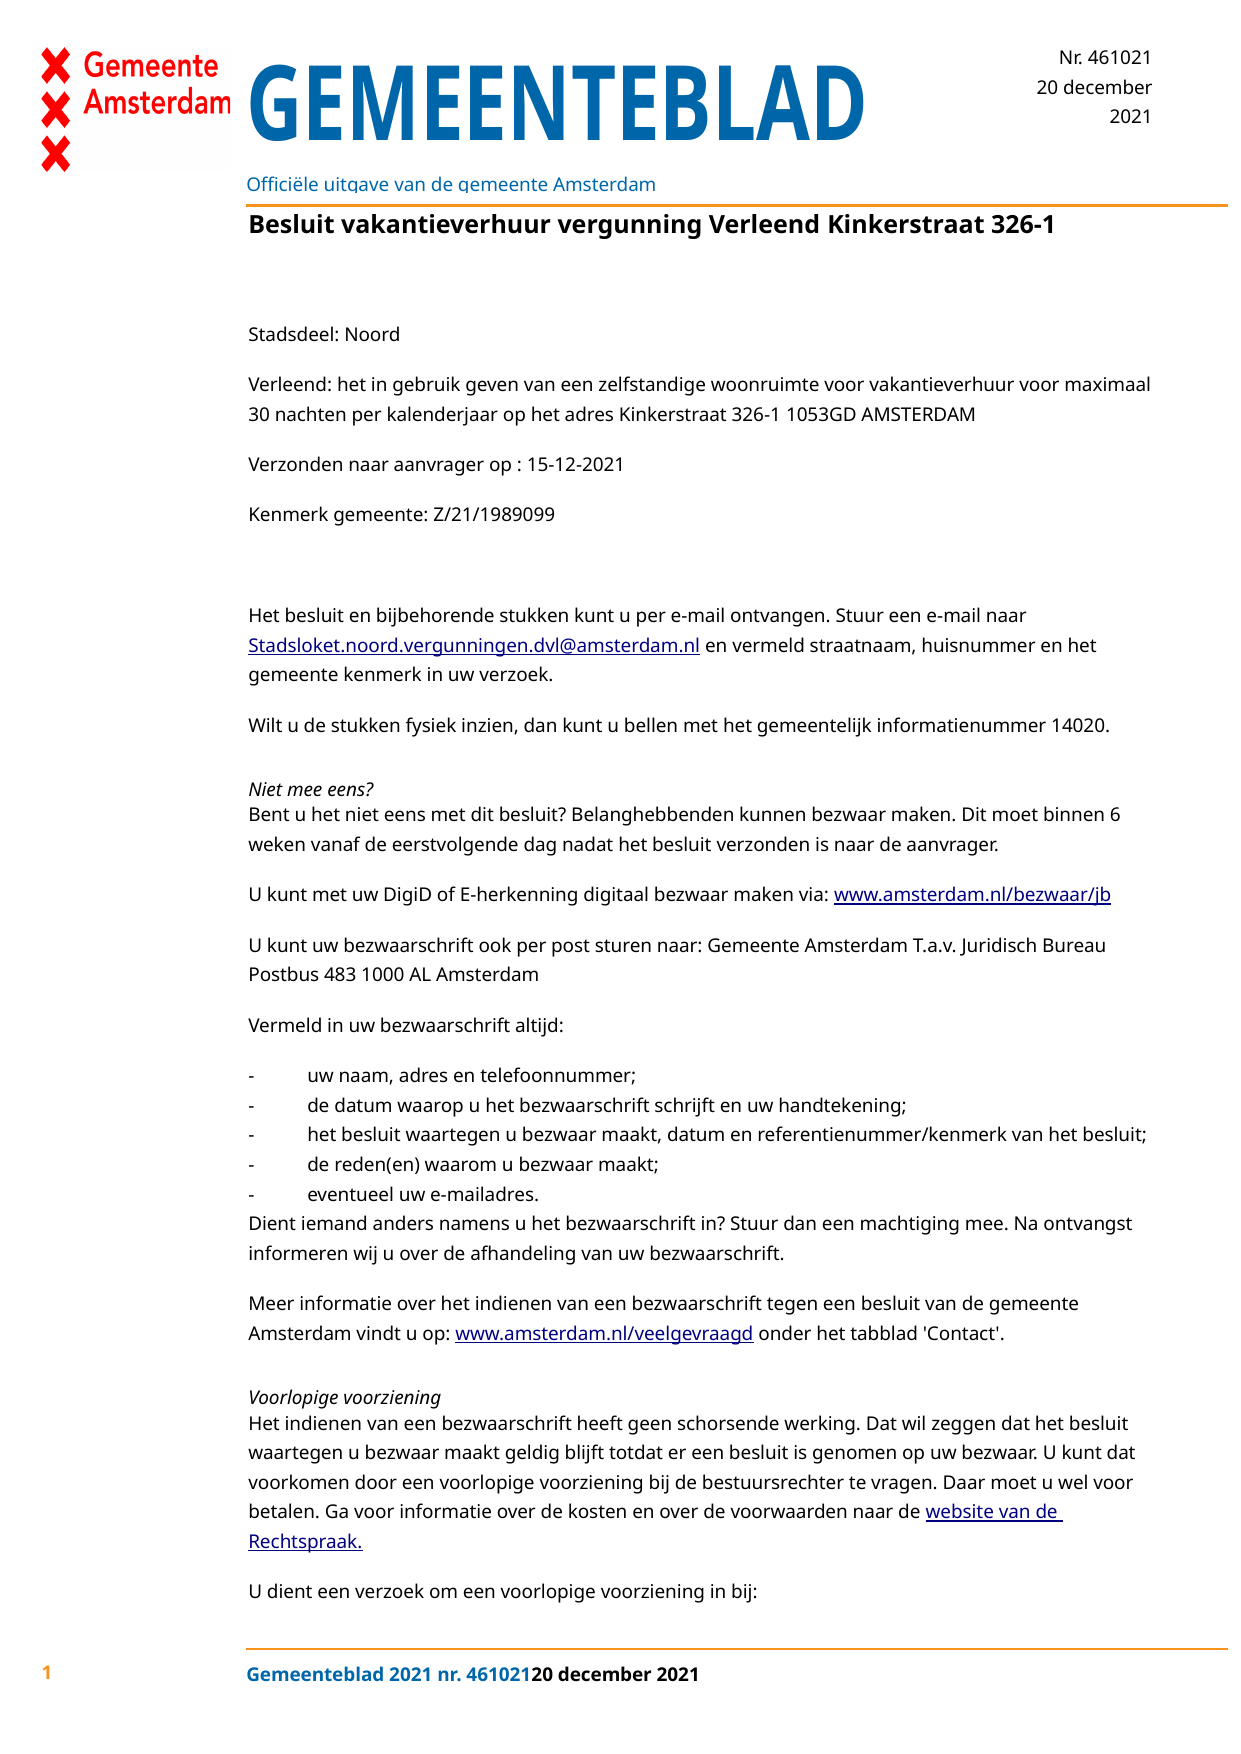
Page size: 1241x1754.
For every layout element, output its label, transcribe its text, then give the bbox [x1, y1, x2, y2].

text Dient iemand anders namens u het bezwaarschrift in? Stuur dan een machtiging mee. Na ontvangst informeren wij u over de afhandeling van uw bezwaarschrift. [248, 1210, 1152, 1266]
list het besluit waartegen u bezwaar maakt, datum en referentienummer/kenmerk van het besluit; [248, 1122, 1152, 1147]
list uw naam, adres en telefoonnummer; [248, 1062, 1152, 1088]
text Wilt u de stukken fysiek inzien, dan kunt u bellen met het gemeentelijk informatienummer 14020. [248, 712, 1152, 738]
text Verzonden naar aanvrager op : 15-12-2021 [248, 451, 1152, 477]
text Bent u het niet eens met dit besluit? Belanghebbenden kunnen bezwaar maken. Dit moet binnen 6 weken vanaf de eerstvolgende dag nadat het besluit verzonden is naar de aanvrager. [248, 802, 1152, 857]
text Het besluit en bijbehorende stukken kunt u per e-mail ontvangen. Stuur een e-mail naar Stadsloket.noord.vergunningen.dvl@amsterdam.nl en vermeld straatnaam, huisnummer en het gemeente kenmerk in uw verzoek. [248, 602, 1152, 687]
text Meer informatie over het indienen van een bezwaarschrift tegen een besluit van de gemeente Amsterdam vindt u op: www.amsterdam.nl/veelgevraagd onder het tabblad 'Contact'. [248, 1290, 1152, 1346]
text Het indienen van een bezwaarschrift heeft geen schorsende werking. Dat wil zeggen dat het besluit waartegen u bezwaar maakt geldig blijft totdat er een besluit is genomen op uw bezwaar. U kunt dat voorkomen door een voorlopige voorziening bij de bestuursrechter te vragen. Daar moet u wel voor betalen. Ga voor informatie over de kosten en over de voorwaarden naar de website van de Rechtspraak. [248, 1410, 1152, 1554]
list de reden(en) waarom u bezwaar maakt; [248, 1151, 1152, 1177]
picture [41, 47, 231, 172]
text Verleend: het in gebruik geven van een zelfstandige woonruimte voor vakantieverhuur voor maximaal 30 nachten per kalenderjaar op het adres Kinkerstraat 326-1 1053GD AMSTERDAM [248, 371, 1152, 426]
text Vermeld in uw bezwaarschrift altijd: [248, 1012, 1152, 1038]
text U dient een verzoek om een voorlopige voorziening in bij: [248, 1578, 1152, 1604]
text Kenmerk gemeente: Z/21/1989099 [248, 502, 1152, 527]
list de datum waarop u het bezwaarschrift schrijft en uw handtekening; [248, 1092, 1152, 1118]
text U kunt uw bezwaarschrift ook per post sturen naar: Gemeente Amsterdam T.a.v. Juridisch Bureau Postbus 483 1000 AL Amsterdam [248, 932, 1152, 987]
text Besluit vakantieverhuur vergunning Verleend Kinkerstraat 326-1 [248, 207, 1152, 241]
list eventueel uw e-mailadres. [248, 1181, 1152, 1207]
text Voorlopige voorziening [248, 1384, 1152, 1410]
text Stadsdeel: Noord [248, 321, 1152, 346]
text Niet mee eens? [248, 776, 1152, 802]
text U kunt met uw DigiD of E-herkenning digitaal bezwaar maken via: www.amsterdam.nl/bezwaar/jb [248, 882, 1152, 907]
